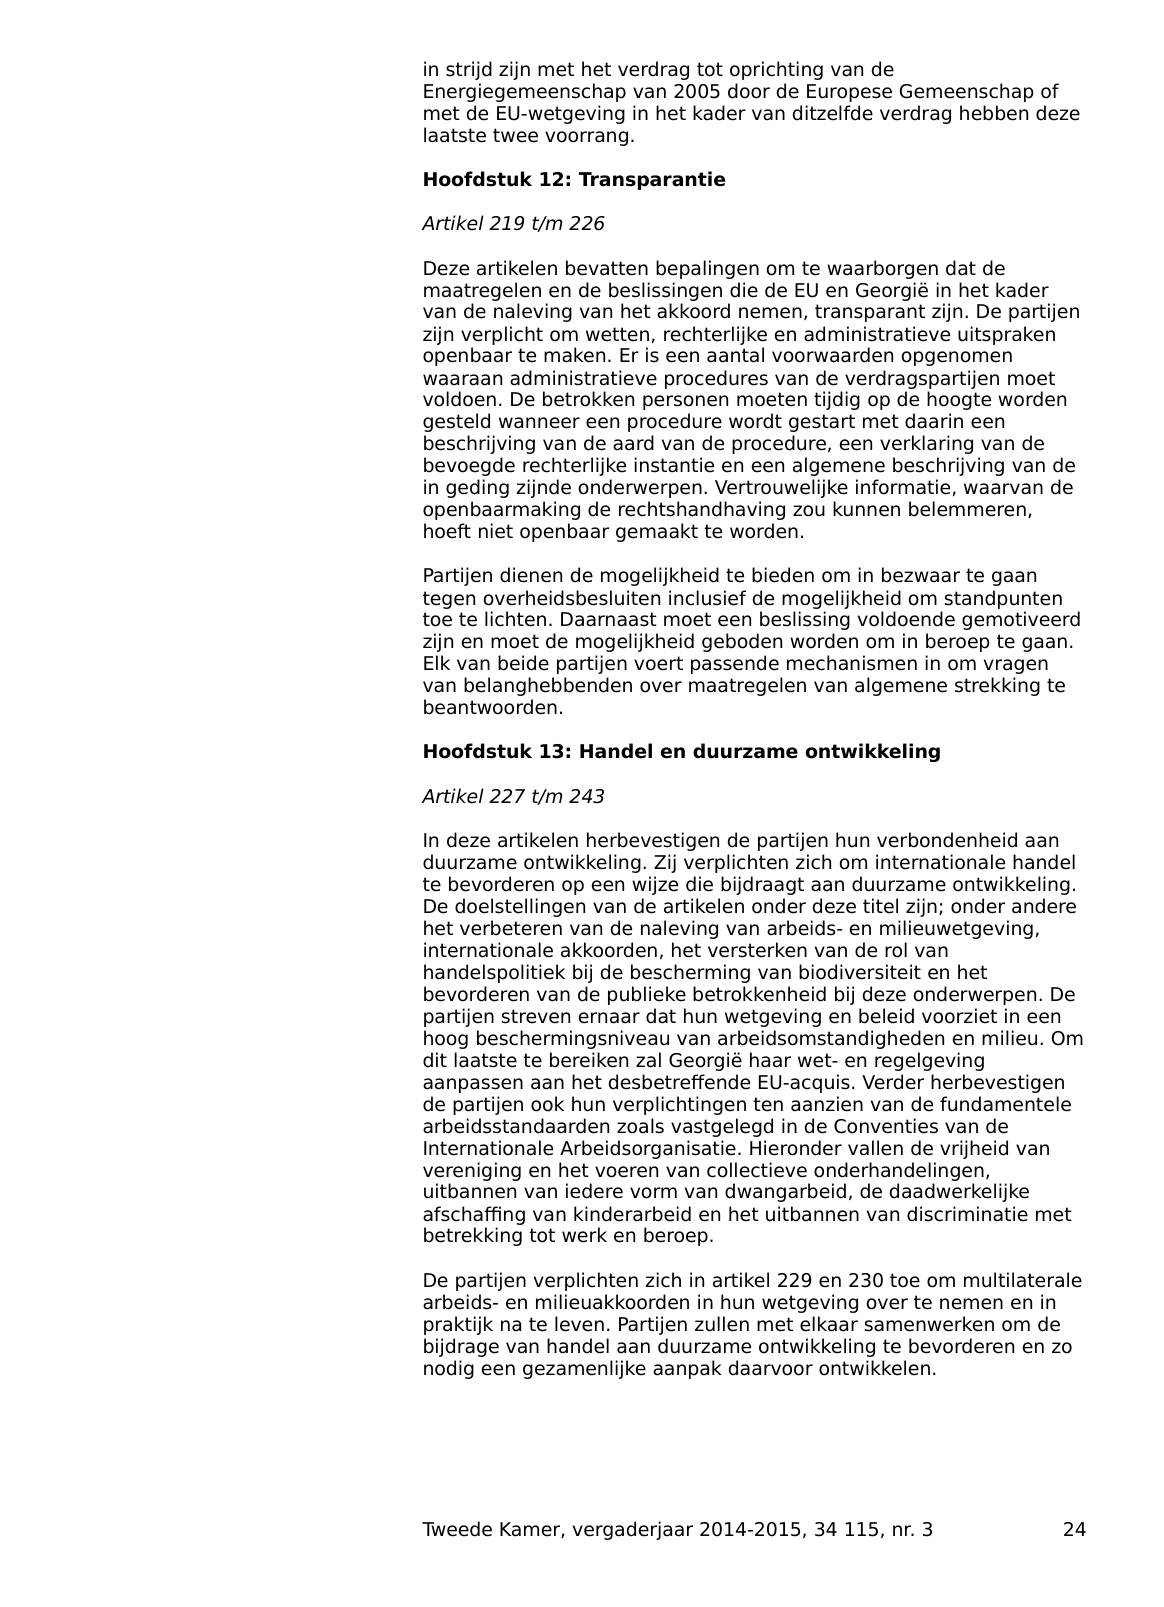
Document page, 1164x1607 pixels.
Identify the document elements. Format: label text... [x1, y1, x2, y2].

subtitle Artikel 227 t/m 243 [422, 786, 1087, 808]
subtitle Artikel 219 t/m 226 [422, 213, 1087, 235]
text Partijen dienen de mogelijkheid te bieden om in bezwaar te gaan tegen overheidsbesluiten inclusief de mogelijkheid om standpunten toe te lichten. Daarnaast moet een beslissing voldoende gemotiveerd zijn en moet de mogelijkheid geboden worden om in beroep te gaan. Elk van beide partijen voert passende mechanismen in om vragen van belanghebbenden over maatregelen van algemene strekking te beantwoorden. [422, 565, 1087, 719]
subtitle Hoofdstuk 12: Transparantie [422, 169, 1087, 191]
text in strijd zijn met het verdrag tot oprichting van de Energiegemeenschap van 2005 door de Europese Gemeenschap of met de EU-wetgeving in het kader van ditzelfde verdrag hebben deze laatste twee voorrang. [422, 59, 1087, 147]
text In deze artikelen herbevestigen de partijen hun verbondenheid aan duurzame ontwikkeling. Zij verplichten zich om internationale handel te bevorderen op een wijze die bijdraagt aan duurzame ontwikkeling. De doelstellingen van de artikelen onder deze titel zijn; onder andere het verbeteren van de naleving van arbeids- en milieuwetgeving, internationale akkoorden, het versterken van de rol van handelspolitiek bij de bescherming van biodiversiteit en het bevorderen van de publieke betrokkenheid bij deze onderwerpen. De partijen streven ernaar dat hun wetgeving en beleid voorziet in een hoog beschermingsniveau van arbeidsomstandigheden en milieu. Om dit laatste te bereiken zal Georgië haar wet- en regelgeving aanpassen aan het desbetreffende EU-acquis. Verder herbevestigen de partijen ook hun verplichtingen ten aanzien van de fundamentele arbeidsstandaarden zoals vastgelegd in de Conventies van de Internationale Arbeidsorganisatie. Hieronder vallen de vrijheid van vereniging en het voeren van collectieve onderhandelingen, uitbannen van iedere vorm van dwangarbeid, de daadwerkelijke afschaffing van kinderarbeid en het uitbannen van discriminatie met betrekking tot werk en beroep. [422, 830, 1087, 1247]
text Deze artikelen bevatten bepalingen om te waarborgen dat de maatregelen en de beslissingen die de EU en Georgië in het kader van de naleving van het akkoord nemen, transparant zijn. De partijen zijn verplicht om wetten, rechterlijke en administratieve uitspraken openbaar te maken. Er is een aantal voorwaarden opgenomen waaraan administratieve procedures van de verdragspartijen moet voldoen. De betrokken personen moeten tijdig op de hoogte worden gesteld wanneer een procedure wordt gestart met daarin een beschrijving van de aard van de procedure, een verklaring van de bevoegde rechterlijke instantie en een algemene beschrijving van de in geding zijnde onderwerpen. Vertrouwelijke informatie, waarvan de openbaarmaking de rechtshandhaving zou kunnen belemmeren, hoeft niet openbaar gemaakt te worden. [422, 257, 1087, 543]
text De partijen verplichten zich in artikel 229 en 230 toe om multilaterale arbeids- en milieuakkoorden in hun wetgeving over te nemen en in praktijk na te leven. Partijen zullen met elkaar samenwerken om de bijdrage van handel aan duurzame ontwikkeling te bevorderen en zo nodig een gezamenlijke aanpak daarvoor ontwikkelen. [422, 1269, 1087, 1379]
subtitle Hoofdstuk 13: Handel en duurzame ontwikkeling [422, 741, 1087, 763]
